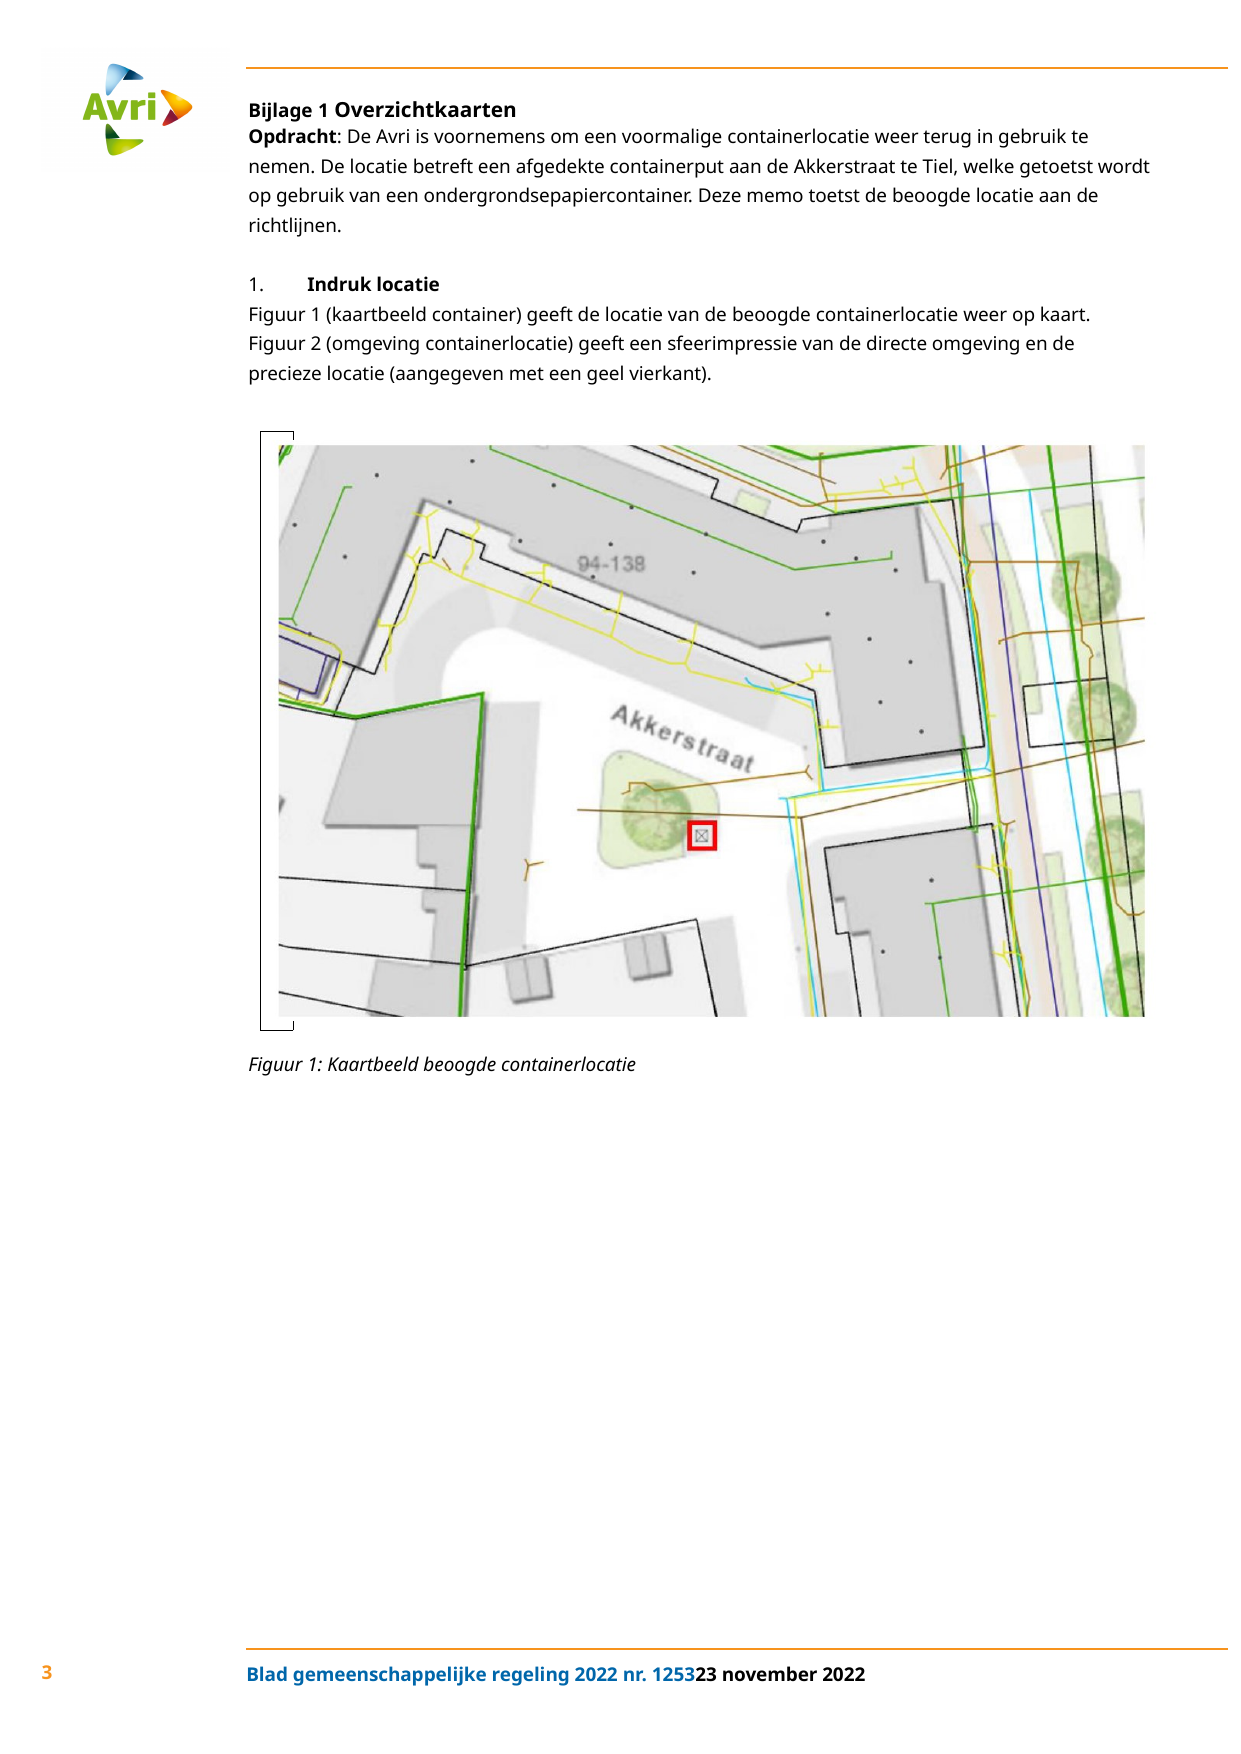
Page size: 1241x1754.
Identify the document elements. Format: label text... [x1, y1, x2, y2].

text Figuur 1: Kaartbeeld beoogde containerlocatie [248, 1051, 1152, 1077]
picture [41, 47, 231, 172]
list Indruk locatie [248, 271, 1152, 297]
text Figuur 1 (kaartbeeld container) geeft de locatie van de beoogde containerlocatie weer op kaart. Figuur 2 (omgeving containerlocatie) geeft een sfeerimpressie van de directe omgeving en de precieze locatie (aangegeven met een geel vierkant). [248, 301, 1152, 386]
text Opdracht: De Avri is voornemens om een voormalige containerlocatie weer terug in gebruik te nemen. De locatie betreft een afgedekte containerput aan de Akkerstraat te Tiel, welke getoetst wordt op gebruik van een ondergrondsepapiercontainer. Deze memo toetst de beoogde locatie aan de richtlijnen. [248, 123, 1152, 238]
picture [268, 440, 1173, 1021]
text Bijlage 1 Overzichtkaarten [248, 95, 1152, 123]
